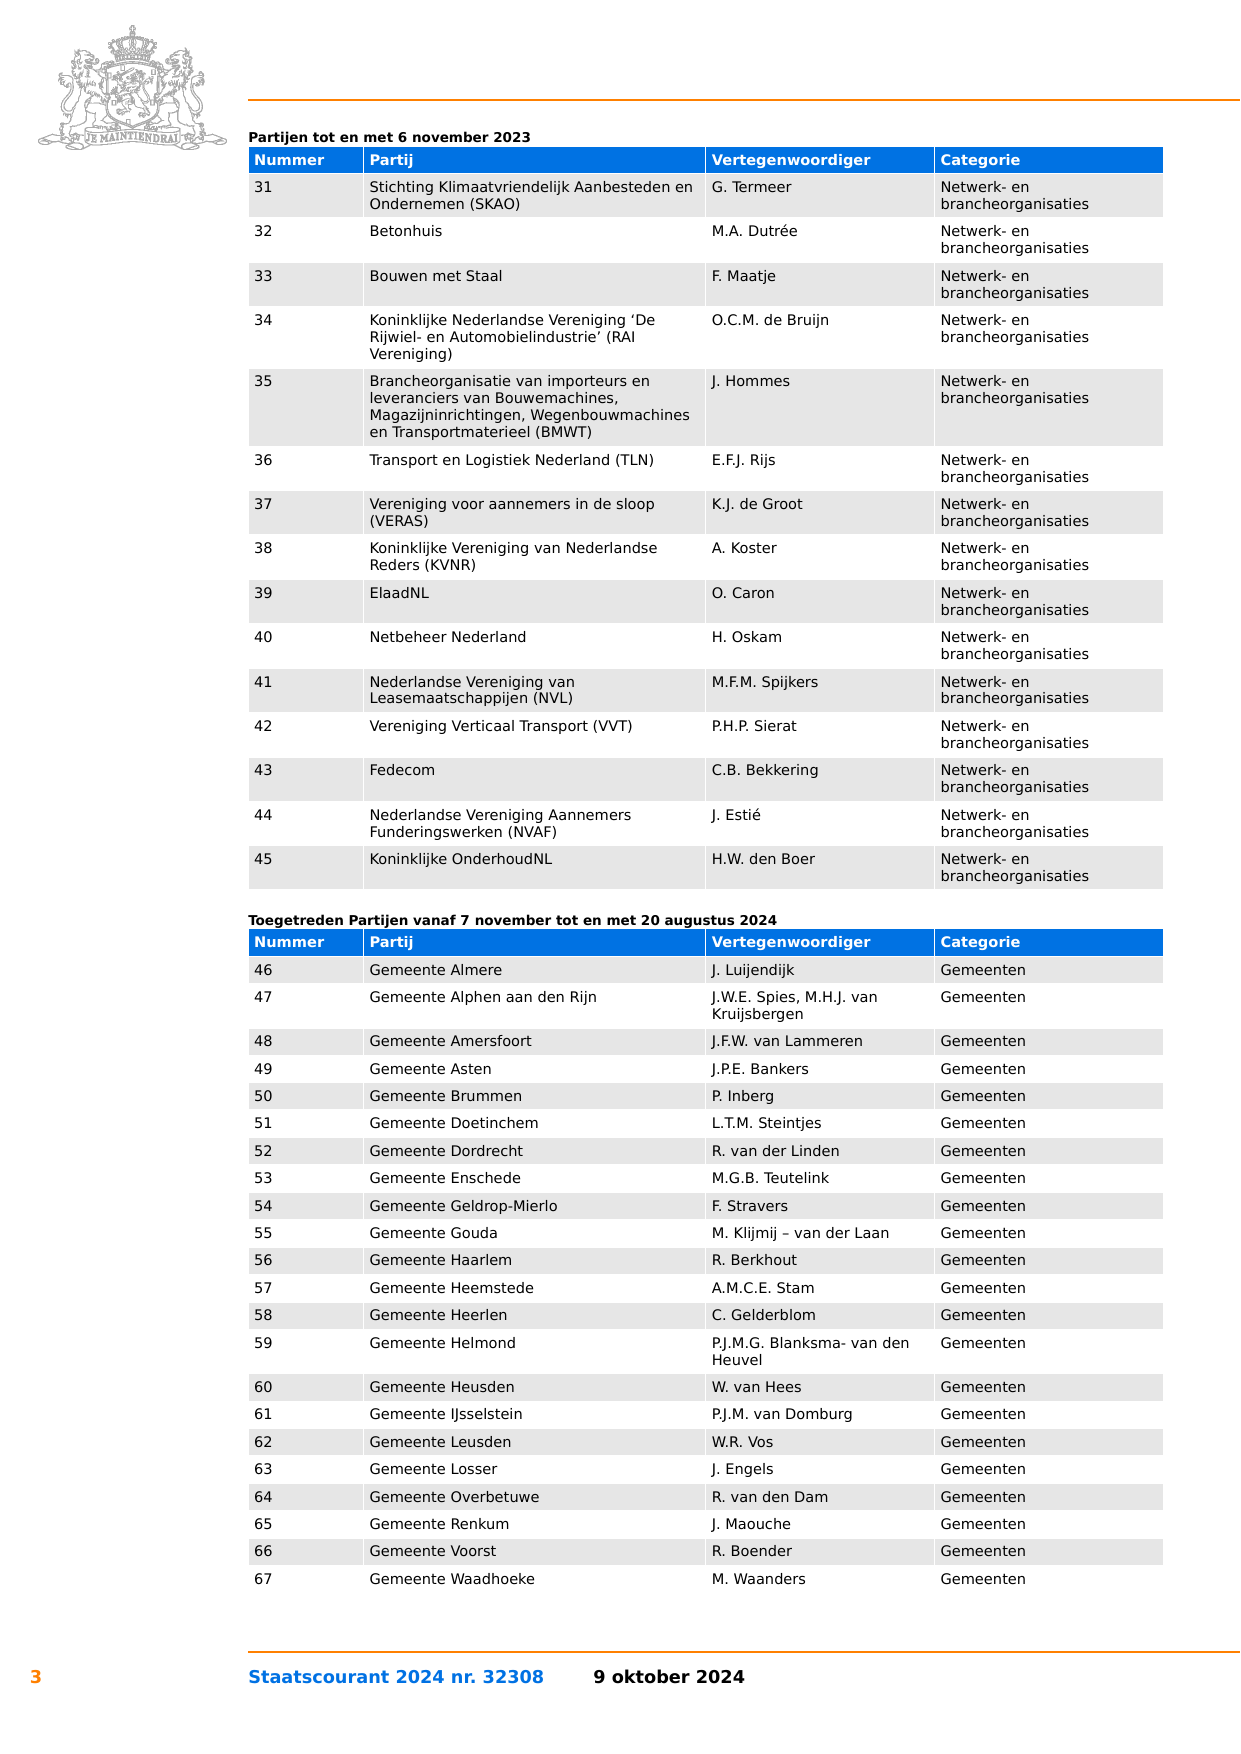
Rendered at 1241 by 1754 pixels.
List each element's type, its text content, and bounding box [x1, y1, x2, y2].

table_cell P. Inberg [706, 1083, 934, 1109]
table_cell M.A. Dutrée [706, 219, 934, 262]
table_cell Vertegenwoordiger [706, 929, 934, 956]
table_cell J. Maouche [706, 1511, 934, 1537]
table_cell W.R. Vos [706, 1429, 934, 1455]
table_cell 48 [249, 1029, 363, 1055]
table_cell 45 [249, 846, 363, 889]
table_cell 47 [249, 984, 363, 1027]
table_cell Vertegenwoordiger [706, 147, 934, 173]
table_cell Koninklijke OnderhoudNL [364, 846, 705, 889]
table_cell C.B. Bekkering [706, 758, 934, 801]
table_cell Brancheorganisatie van importeurs en leveranciers van Bouwemachines, Magazijninrichtingen, Wegenbouwmachines en Transportmaterieel (BMWT) [364, 369, 705, 446]
table_cell J. Engels [706, 1456, 934, 1483]
table_cell R. Berkhout [706, 1248, 934, 1274]
table_cell M. Waanders [706, 1566, 934, 1592]
table_cell Gemeente Voorst [364, 1539, 705, 1565]
table_cell Gemeenten [935, 1220, 1163, 1247]
table_cell Netwerk- en brancheorganisaties [935, 491, 1163, 534]
table_cell Netwerk- en brancheorganisaties [935, 536, 1163, 579]
table_cell Gemeente Doetinchem [364, 1111, 705, 1137]
table_cell P.J.M. van Domburg [706, 1402, 934, 1428]
table_cell Categorie [935, 929, 1163, 956]
table_cell Netwerk- en brancheorganisaties [935, 447, 1163, 490]
table_cell 60 [249, 1374, 363, 1401]
table_cell Gemeenten [935, 1539, 1163, 1565]
table_cell 67 [249, 1566, 363, 1592]
table_header Partijen tot en met 6 november 2023 [248, 130, 1163, 146]
table_cell W. van Hees [706, 1374, 934, 1401]
table_cell F. Maatje [706, 263, 934, 306]
table_cell Netwerk- en brancheorganisaties [935, 369, 1163, 446]
table_cell 32 [249, 219, 363, 262]
table_cell Gemeenten [935, 1511, 1163, 1537]
table_cell Gemeenten [935, 1138, 1163, 1164]
table_cell H. Oskam [706, 624, 934, 668]
table_cell 64 [249, 1484, 363, 1510]
table_cell 57 [249, 1275, 363, 1301]
table_cell Gemeenten [935, 1193, 1163, 1219]
table_cell J.F.W. van Lammeren [706, 1029, 934, 1055]
table_cell Vereniging voor aannemers in de sloop (VERAS) [364, 491, 705, 534]
table_cell J.P.E. Bankers [706, 1056, 934, 1082]
table_cell J. Luijendijk [706, 957, 934, 983]
table_cell G. Termeer [706, 174, 934, 217]
table_cell 58 [249, 1303, 363, 1329]
table_cell Koninklijke Nederlandse Vereniging ‘De Rijwiel- en Automobielindustrie’ (RAI Vereniging) [364, 307, 705, 367]
table_cell Koninklijke Vereniging van Nederlandse Reders (KVNR) [364, 536, 705, 579]
table_cell M.F.M. Spijkers [706, 669, 934, 712]
table_cell Gemeenten [935, 1330, 1163, 1373]
table_cell Fedecom [364, 758, 705, 801]
table_cell Gemeente Almere [364, 957, 705, 983]
table_cell 53 [249, 1165, 363, 1192]
table_cell R. Boender [706, 1539, 934, 1565]
table_cell F. Stravers [706, 1193, 934, 1219]
table_cell Netwerk- en brancheorganisaties [935, 219, 1163, 262]
table_cell Gemeente Enschede [364, 1165, 705, 1192]
table_cell Nummer [249, 147, 363, 173]
table_cell R. van der Linden [706, 1138, 934, 1164]
table_cell 39 [249, 580, 363, 623]
table_cell Gemeenten [935, 1056, 1163, 1082]
table_cell Partij [364, 929, 705, 956]
table_cell Gemeente Brummen [364, 1083, 705, 1109]
table_cell Netwerk- en brancheorganisaties [935, 263, 1163, 306]
table_cell 44 [249, 802, 363, 845]
table_cell Gemeenten [935, 1165, 1163, 1192]
table_cell Stichting Klimaatvriendelijk Aanbesteden en Ondernemen (SKAO) [364, 174, 705, 217]
table_cell P.H.P. Sierat [706, 713, 934, 756]
table_cell Gemeenten [935, 1484, 1163, 1510]
table_cell 38 [249, 536, 363, 579]
table_cell Gemeenten [935, 1566, 1163, 1592]
table_cell Gemeente Amersfoort [364, 1029, 705, 1055]
table_cell 46 [249, 957, 363, 983]
table_cell 35 [249, 369, 363, 446]
table_cell Nederlandse Vereniging van Leasemaatschappijen (NVL) [364, 669, 705, 712]
table_cell ElaadNL [364, 580, 705, 623]
table_cell 54 [249, 1193, 363, 1219]
table_cell Gemeente Leusden [364, 1429, 705, 1455]
table_cell 55 [249, 1220, 363, 1247]
table_cell A.M.C.E. Stam [706, 1275, 934, 1301]
table_cell Netwerk- en brancheorganisaties [935, 307, 1163, 367]
table_cell Gemeenten [935, 1111, 1163, 1137]
table_cell Gemeenten [935, 1303, 1163, 1329]
table_cell Gemeenten [935, 1248, 1163, 1274]
table_cell Netwerk- en brancheorganisaties [935, 802, 1163, 845]
table_cell Gemeente Asten [364, 1056, 705, 1082]
table_cell M. Klijmij – van der Laan [706, 1220, 934, 1247]
table_cell Gemeenten [935, 1029, 1163, 1055]
table_cell H.W. den Boer [706, 846, 934, 889]
table_cell L.T.M. Steintjes [706, 1111, 934, 1137]
table_cell A. Koster [706, 536, 934, 579]
table_cell Gemeenten [935, 1374, 1163, 1401]
table_cell Gemeenten [935, 1456, 1163, 1483]
table_cell Gemeente IJsselstein [364, 1402, 705, 1428]
table_cell 36 [249, 447, 363, 490]
table_cell O. Caron [706, 580, 934, 623]
table_cell Nummer [249, 929, 363, 956]
table_cell Gemeenten [935, 957, 1163, 983]
table_cell Gemeente Dordrecht [364, 1138, 705, 1164]
table_cell J. Estié [706, 802, 934, 845]
table_cell Betonhuis [364, 219, 705, 262]
table_cell Gemeente Haarlem [364, 1248, 705, 1274]
table_cell Gemeente Losser [364, 1456, 705, 1483]
table_cell Gemeenten [935, 1275, 1163, 1301]
table_cell Bouwen met Staal [364, 263, 705, 306]
table_cell Gemeente Alphen aan den Rijn [364, 984, 705, 1027]
table_cell 66 [249, 1539, 363, 1565]
table_cell Gemeente Heemstede [364, 1275, 705, 1301]
table_cell Partij [364, 147, 705, 173]
table_cell R. van den Dam [706, 1484, 934, 1510]
table_cell E.F.J. Rijs [706, 447, 934, 490]
table_cell 42 [249, 713, 363, 756]
table_cell Gemeente Gouda [364, 1220, 705, 1247]
table_cell 65 [249, 1511, 363, 1537]
table_cell 51 [249, 1111, 363, 1137]
table_cell Transport en Logistiek Nederland (TLN) [364, 447, 705, 490]
picture [38, 25, 227, 150]
table_cell 33 [249, 263, 363, 306]
table_cell Gemeente Heerlen [364, 1303, 705, 1329]
table_cell Netwerk- en brancheorganisaties [935, 713, 1163, 756]
table_cell Gemeente Overbetuwe [364, 1484, 705, 1510]
table_cell 49 [249, 1056, 363, 1082]
table_cell Gemeente Geldrop-Mierlo [364, 1193, 705, 1219]
table_cell Netwerk- en brancheorganisaties [935, 174, 1163, 217]
table_cell J.W.E. Spies, M.H.J. van Kruijsbergen [706, 984, 934, 1027]
table_cell 34 [249, 307, 363, 367]
table_cell Nederlandse Vereniging Aannemers Funderingswerken (NVAF) [364, 802, 705, 845]
table_cell Gemeente Helmond [364, 1330, 705, 1373]
table_cell 56 [249, 1248, 363, 1274]
table_cell Vereniging Verticaal Transport (VVT) [364, 713, 705, 756]
table_cell Categorie [935, 147, 1163, 173]
table_cell 37 [249, 491, 363, 534]
table_cell O.C.M. de Bruijn [706, 307, 934, 367]
table_cell Gemeenten [935, 1083, 1163, 1109]
table_cell Gemeenten [935, 984, 1163, 1027]
table_cell 59 [249, 1330, 363, 1373]
table_cell Gemeenten [935, 1429, 1163, 1455]
table_cell Netwerk- en brancheorganisaties [935, 758, 1163, 801]
table_cell 61 [249, 1402, 363, 1428]
table_cell C. Gelderblom [706, 1303, 934, 1329]
table_cell Gemeente Renkum [364, 1511, 705, 1537]
table_header Toegetreden Partijen vanaf 7 november tot en met 20 augustus 2024 [248, 913, 1163, 928]
table_cell 43 [249, 758, 363, 801]
table_cell Netwerk- en brancheorganisaties [935, 580, 1163, 623]
table_cell 63 [249, 1456, 363, 1483]
table_cell K.J. de Groot [706, 491, 934, 534]
table_cell J. Hommes [706, 369, 934, 446]
table_cell 41 [249, 669, 363, 712]
table_cell P.J.M.G. Blanksma- van den Heuvel [706, 1330, 934, 1373]
table_cell Gemeenten [935, 1402, 1163, 1428]
table_cell Netwerk- en brancheorganisaties [935, 669, 1163, 712]
table_cell Netwerk- en brancheorganisaties [935, 846, 1163, 889]
table_cell 31 [249, 174, 363, 217]
table_cell 52 [249, 1138, 363, 1164]
table_cell Gemeente Heusden [364, 1374, 705, 1401]
table_cell 40 [249, 624, 363, 668]
table_cell Netwerk- en brancheorganisaties [935, 624, 1163, 668]
table_cell M.G.B. Teutelink [706, 1165, 934, 1192]
table_cell Netbeheer Nederland [364, 624, 705, 668]
table_cell Gemeente Waadhoeke [364, 1566, 705, 1592]
table_cell 50 [249, 1083, 363, 1109]
table_cell 62 [249, 1429, 363, 1455]
